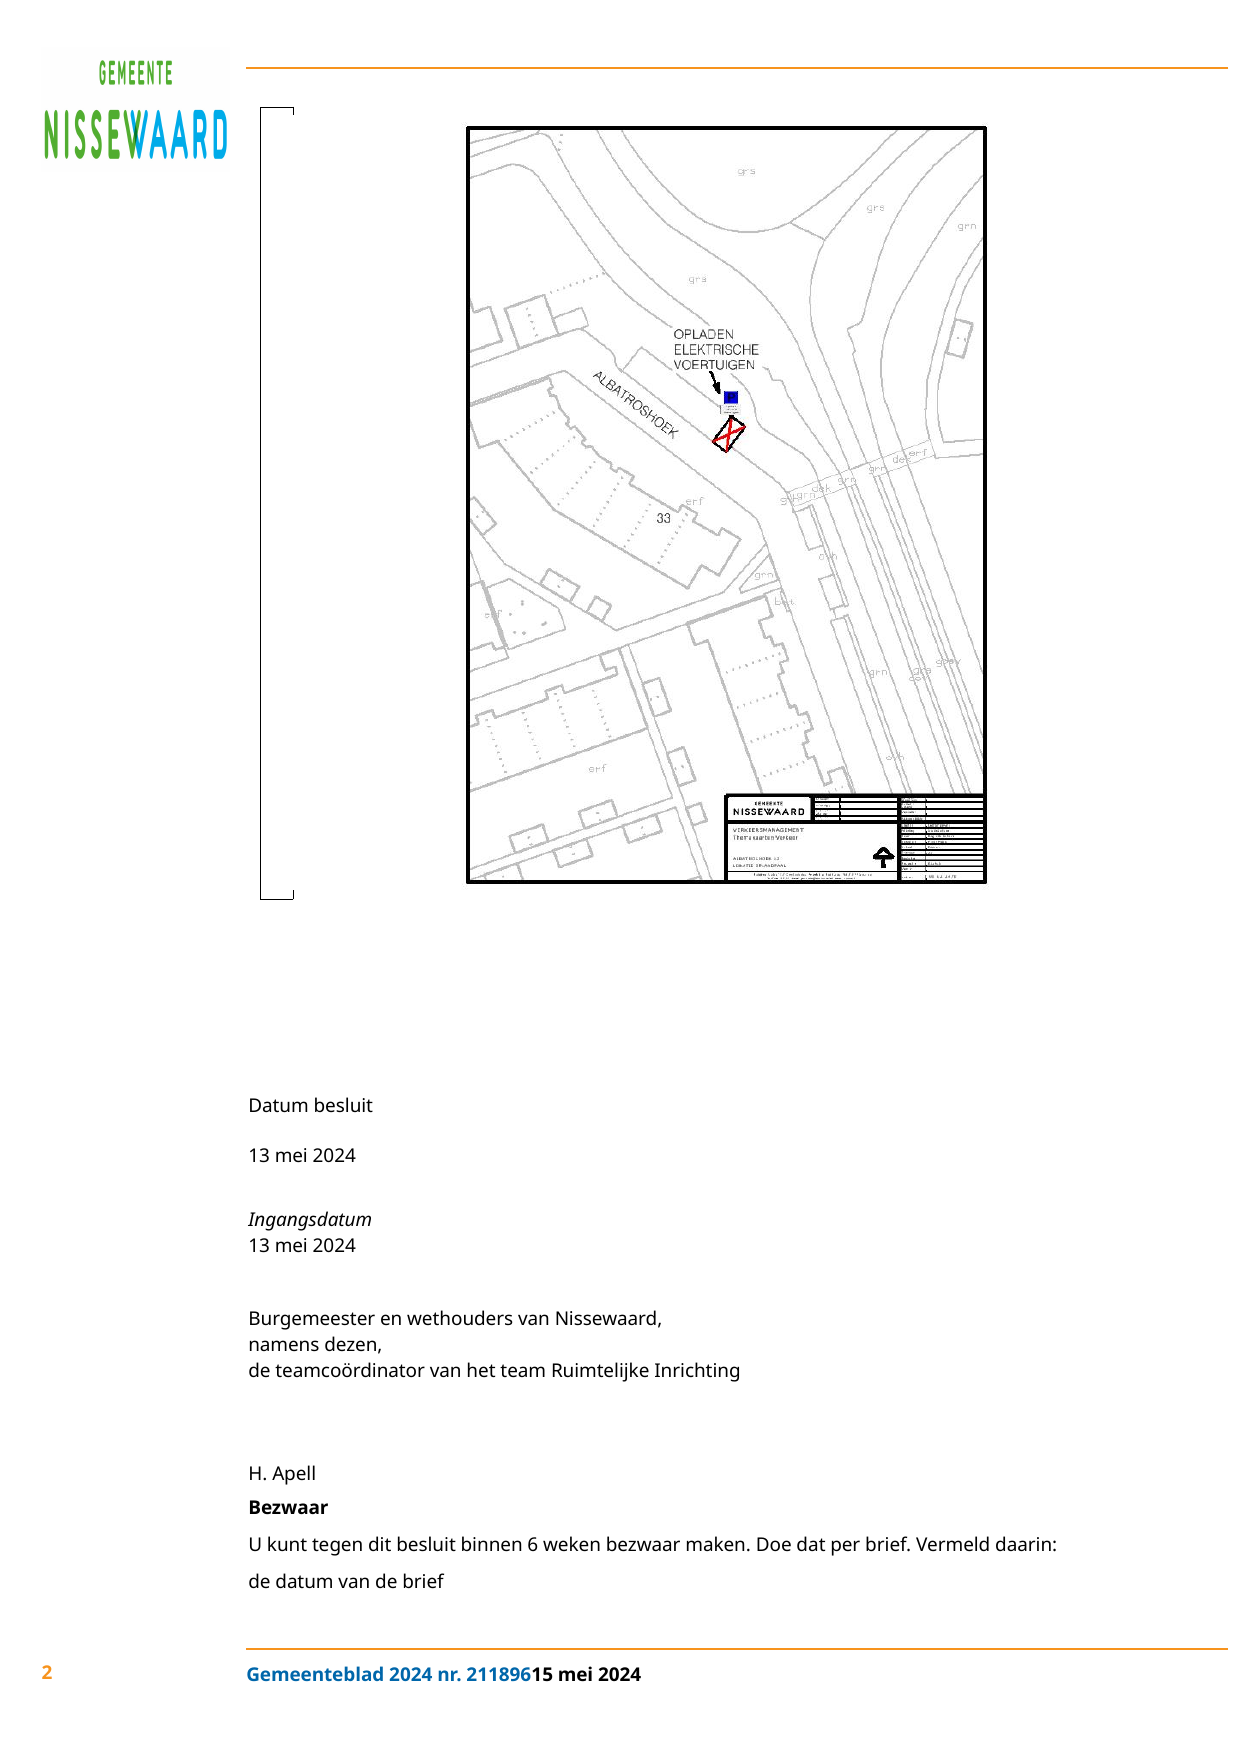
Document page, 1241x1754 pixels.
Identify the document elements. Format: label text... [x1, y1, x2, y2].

text Datum besluit [248, 1092, 1152, 1118]
picture [41, 47, 231, 172]
text de teamcoördinator van het team Ruimtelijke Inrichting [248, 1357, 1152, 1383]
text 13 mei 2024 [248, 1232, 1152, 1258]
text Bezwaar [248, 1499, 1152, 1519]
text Ingangsdatum [248, 1206, 1152, 1232]
text Burgemeester en wethouders van Nissewaard, [248, 1306, 1152, 1331]
text H. Apell [248, 1460, 1152, 1486]
text 13 mei 2024 [248, 1142, 1152, 1168]
text U kunt tegen dit besluit binnen 6 weken bezwaar maken. Doe dat per brief. Vermeld daarin: [248, 1536, 1152, 1556]
picture [268, 115, 1173, 890]
text de datum van de brief [248, 1573, 1152, 1593]
text namens dezen, [248, 1331, 1152, 1357]
